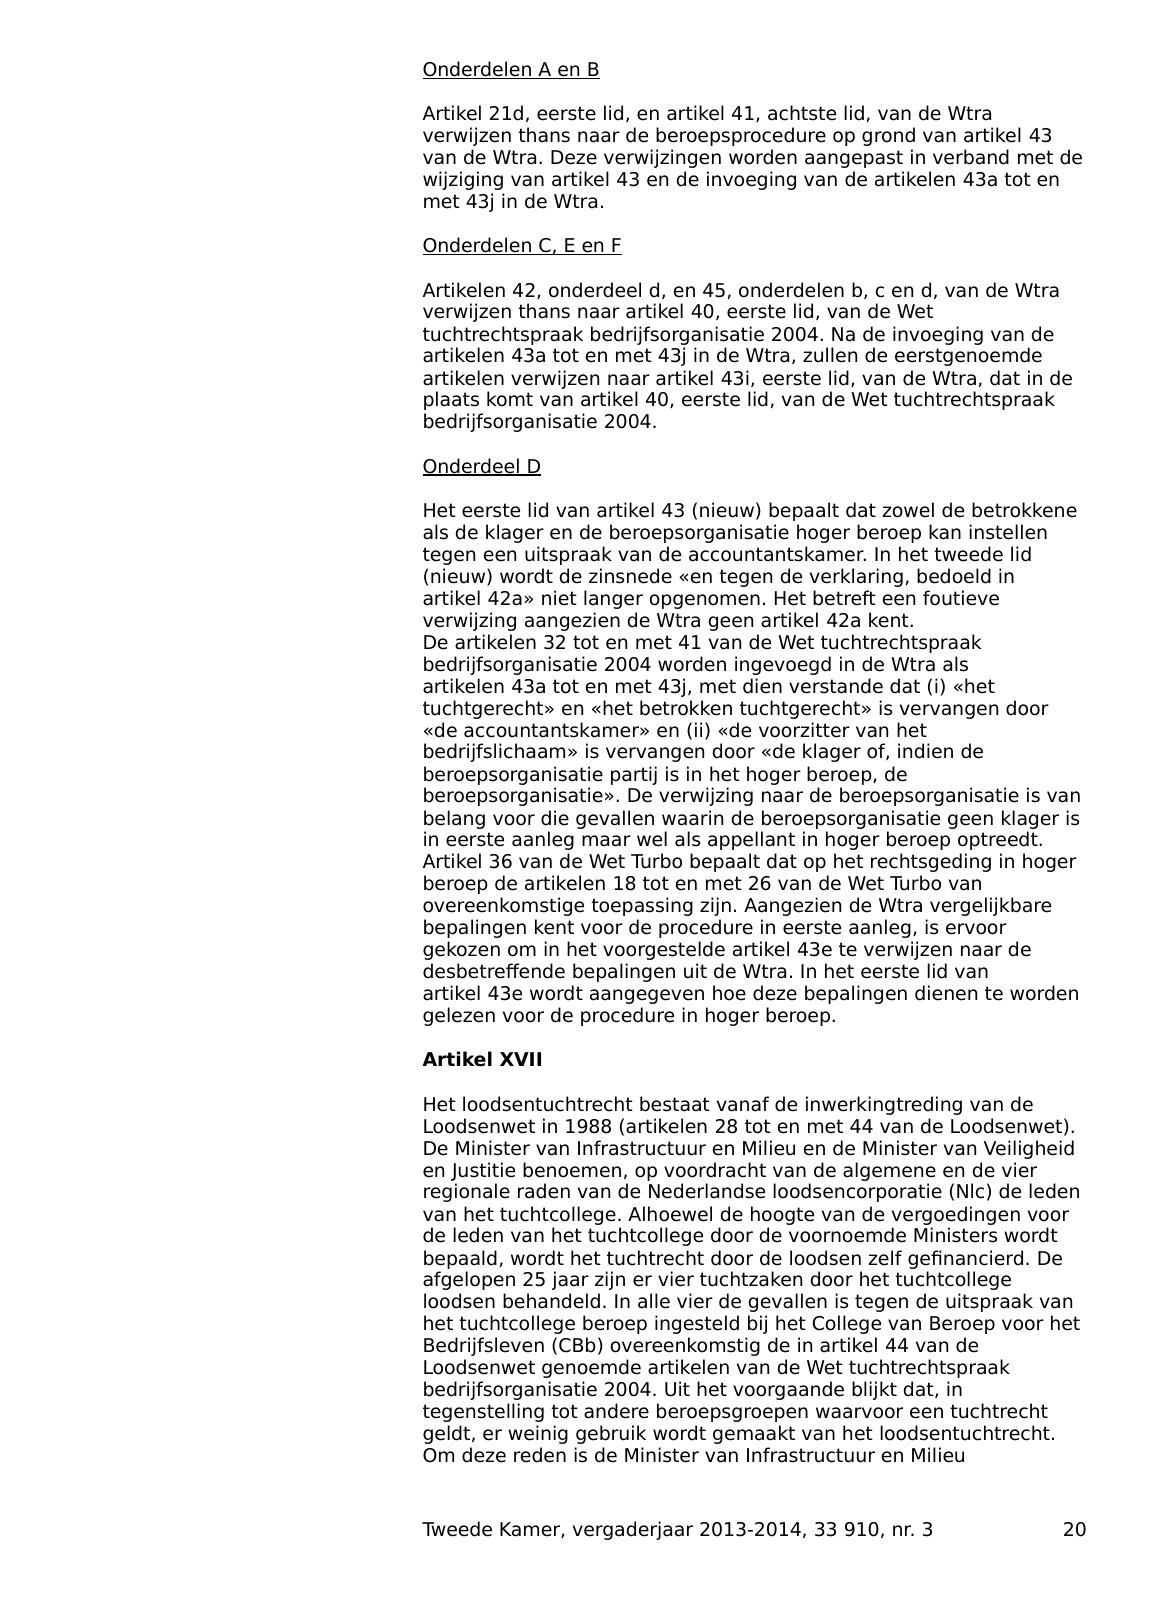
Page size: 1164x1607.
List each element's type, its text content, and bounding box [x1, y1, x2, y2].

subtitle Onderdeel D [422, 456, 1087, 477]
text Artikelen 42, onderdeel d, en 45, onderdelen b, c en d, van de Wtra verwijzen thans naar artikel 40, eerste lid, van de Wet tuchtrechtspraak bedrijfsorganisatie 2004. Na de invoeging van de artikelen 43a tot en met 43j in de Wtra, zullen de eerstgenoemde artikelen verwijzen naar artikel 43i, eerste lid, van de Wtra, dat in de plaats komt van artikel 40, eerste lid, van de Wet tuchtrechtspraak bedrijfsorganisatie 2004. [422, 279, 1087, 433]
text Artikel 36 van de Wet Turbo bepaalt dat op het rechtsgeding in hoger beroep de artikelen 18 tot en met 26 van de Wet Turbo van overeenkomstige toepassing zijn. Aangezien de Wtra vergelijkbare bepalingen kent voor de procedure in eerste aanleg, is ervoor gekozen om in het voorgestelde artikel 43e te verwijzen naar de desbetreffende bepalingen uit de Wtra. In het eerste lid van artikel 43e wordt aangegeven hoe deze bepalingen dienen te worden gelezen voor de procedure in hoger beroep. [422, 851, 1087, 1027]
subtitle Artikel XVII [422, 1049, 1087, 1071]
subtitle Onderdelen C, E en F [422, 235, 1087, 257]
text Het eerste lid van artikel 43 (nieuw) bepaalt dat zowel de betrokkene als de klager en de beroepsorganisatie hoger beroep kan instellen tegen een uitspraak van de accountantskamer. In het tweede lid (nieuw) wordt de zinsnede «en tegen de verklaring, bedoeld in artikel 42a» niet langer opgenomen. Het betreft een foutieve verwijzing aangezien de Wtra geen artikel 42a kent. [422, 500, 1087, 632]
subtitle Onderdelen A en B [422, 59, 1087, 81]
text De artikelen 32 tot en met 41 van de Wet tuchtrechtspraak bedrijfsorganisatie 2004 worden ingevoegd in de Wtra als artikelen 43a tot en met 43j, met dien verstande dat (i) «het tuchtgerecht» en «het betrokken tuchtgerecht» is vervangen door «de accountantskamer» en (ii) «de voorzitter van het bedrijfslichaam» is vervangen door «de klager of, indien de beroepsorganisatie partij is in het hoger beroep, de beroepsorganisatie». De verwijzing naar de beroepsorganisatie is van belang voor die gevallen waarin de beroepsorganisatie geen klager is in eerste aanleg maar wel als appellant in hoger beroep optreedt. [422, 632, 1087, 851]
text Het loodsentuchtrecht bestaat vanaf de inwerkingtreding van de Loodsenwet in 1988 (artikelen 28 tot en met 44 van de Loodsenwet). De Minister van Infrastructuur en Milieu en de Minister van Veiligheid en Justitie benoemen, op voordracht van de algemene en de vier regionale raden van de Nederlandse loodsencorporatie (Nlc) de leden van het tuchtcollege. Alhoewel de hoogte van de vergoedingen voor de leden van het tuchtcollege door de voornoemde Ministers wordt bepaald, wordt het tuchtrecht door de loodsen zelf gefinancierd. De afgelopen 25 jaar zijn er vier tuchtzaken door het tuchtcollege loodsen behandeld. In alle vier de gevallen is tegen de uitspraak van het tuchtcollege beroep ingesteld bij het College van Beroep voor het Bedrijfsleven (CBb) overeenkomstig de in artikel 44 van de Loodsenwet genoemde artikelen van de Wet tuchtrechtspraak bedrijfsorganisatie 2004. Uit het voorgaande blijkt dat, in tegenstelling tot andere beroepsgroepen waarvoor een tuchtrecht geldt, er weinig gebruik wordt gemaakt van het loodsentuchtrecht. Om deze reden is de Minister van Infrastructuur en Milieu [422, 1093, 1087, 1467]
text Artikel 21d, eerste lid, en artikel 41, achtste lid, van de Wtra verwijzen thans naar de beroepsprocedure op grond van artikel 43 van de Wtra. Deze verwijzingen worden aangepast in verband met de wijziging van artikel 43 en de invoeging van de artikelen 43a tot en met 43j in de Wtra. [422, 103, 1087, 213]
